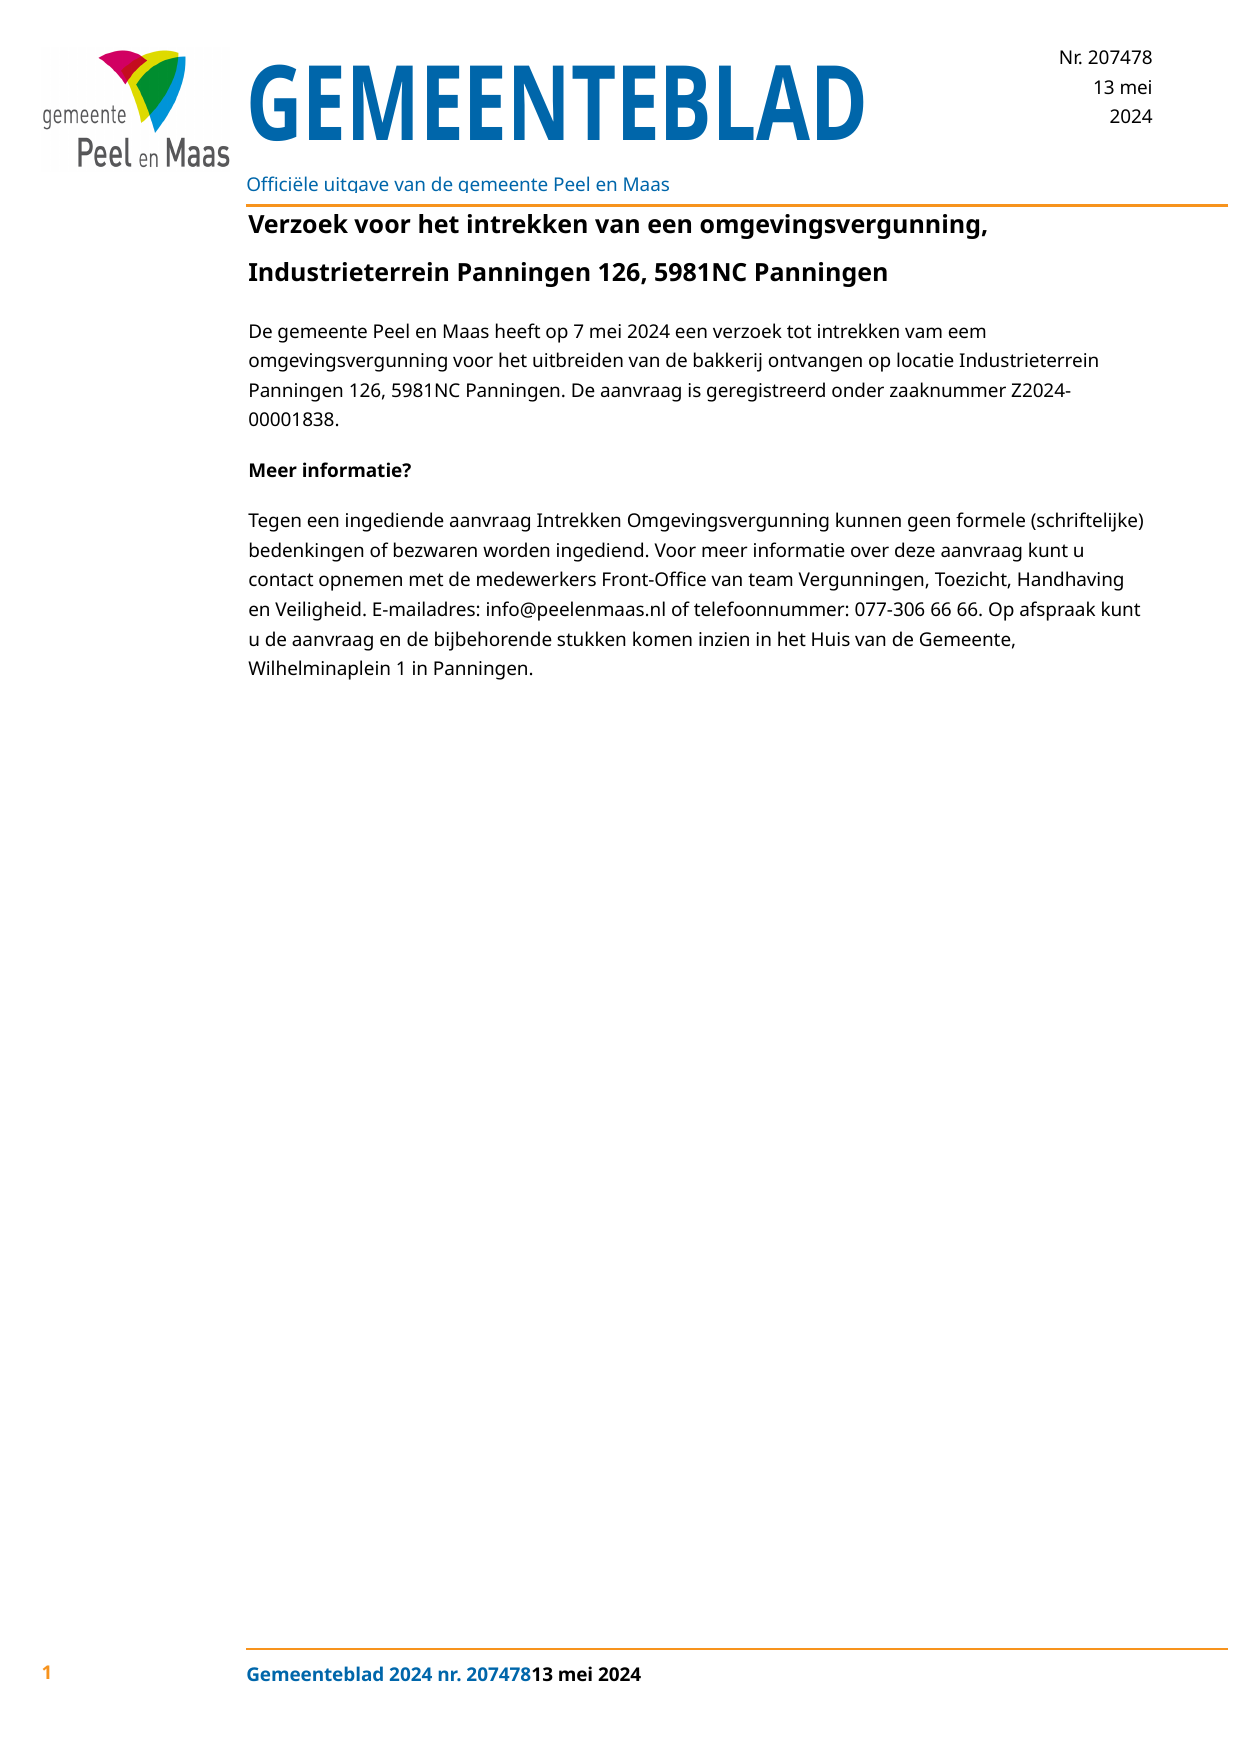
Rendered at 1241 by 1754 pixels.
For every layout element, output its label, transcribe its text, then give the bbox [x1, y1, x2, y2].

picture [41, 47, 231, 172]
text Verzoek voor het intrekken van een omgevingsvergunning, Industrieterrein Panningen 126, 5981NC Panningen [248, 207, 1152, 288]
text De gemeente Peel en Maas heeft op 7 mei 2024 een verzoek tot intrekken vam eem omgevingsvergunning voor het uitbreiden van de bakkerij ontvangen op locatie Industrieterrein Panningen 126, 5981NC Panningen. De aanvraag is geregistreerd onder zaaknummer Z2024-00001838. [248, 318, 1152, 432]
text Tegen een ingediende aanvraag Intrekken Omgevingsvergunning kunnen geen formele (schriftelijke) bedenkingen of bezwaren worden ingediend. Voor meer informatie over deze aanvraag kunt u contact opnemen met de medewerkers Front-Office van team Vergunningen, Toezicht, Handhaving en Veiligheid. E-mailadres: info@peelenmaas.nl of telefoonnummer: 077-306 66 66. Op afspraak kunt u de aanvraag en de bijbehorende stukken komen inzien in het Huis van de Gemeente, Wilhelminaplein 1 in Panningen. [248, 507, 1152, 681]
text Meer informatie? [248, 457, 1152, 483]
